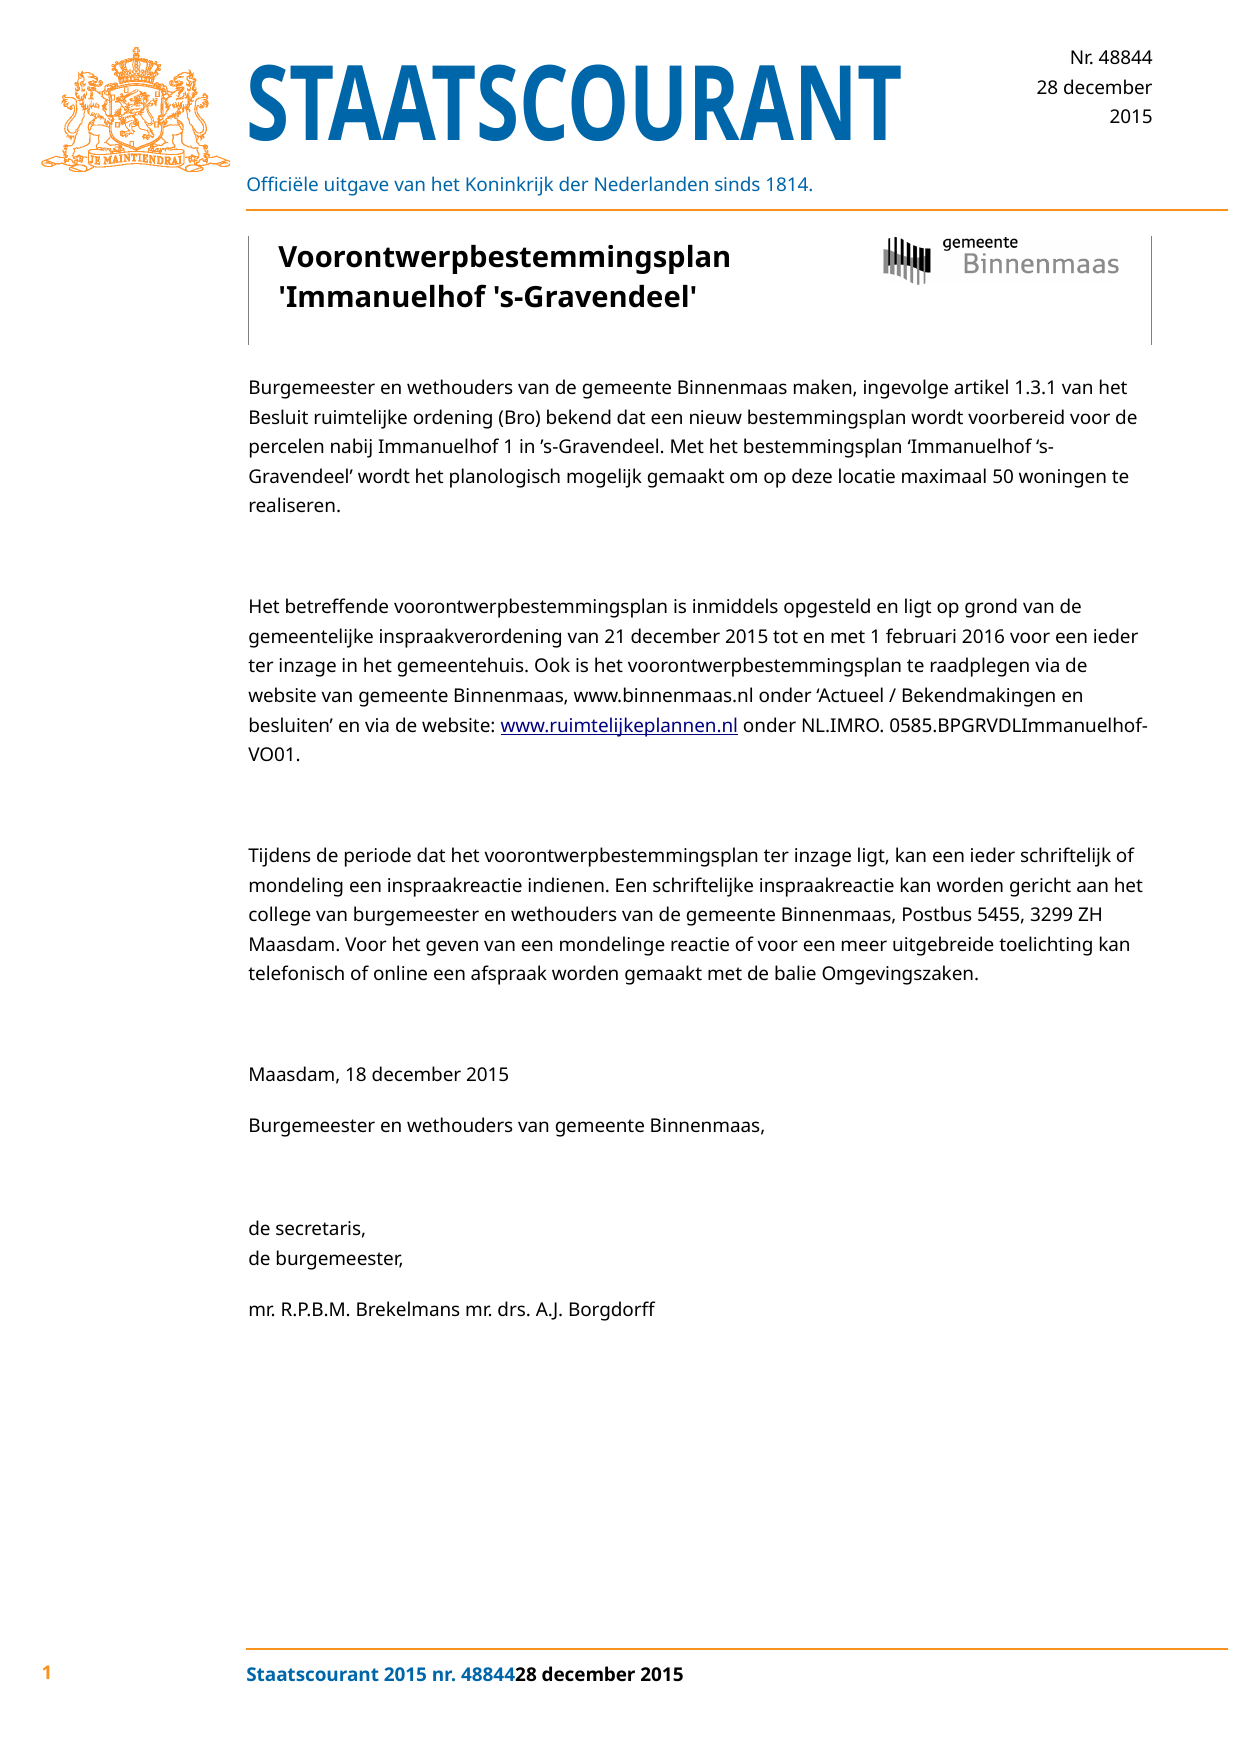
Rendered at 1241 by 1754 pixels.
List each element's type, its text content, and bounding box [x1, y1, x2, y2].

text de secretaris, de burgemeester, [248, 1213, 1152, 1271]
text Burgemeester en wethouders van gemeente Binnenmaas, [248, 1112, 1152, 1137]
text mr. R.P.B.M. Brekelmans mr. drs. A.J. Borgdorff [248, 1296, 1152, 1322]
text Tijdens de periode dat het voorontwerpbestemmingsplan ter inzage ligt, kan een ieder schriftelijk of mondeling een inspraakreactie indienen. Een schriftelijke inspraakreactie kan worden gericht aan het college van burgemeester en wethouders van de gemeente Binnenmaas, Postbus 5455, 3299 ZH Maasdam. Voor het geven van een mondelinge reactie of voor een meer uitgebreide toelichting kan telefonisch of online een afspraak worden gemaakt met de balie Omgevingszaken. [248, 842, 1152, 986]
table_header Voorontwerpbestemmingsplan 'Immanuelhof 's-Gravendeel' [249, 236, 850, 345]
text Het betreffende voorontwerpbestemmingsplan is inmiddels opgesteld en ligt op grond van de gemeentelijke inspraakverordening van 21 december 2015 tot en met 1 februari 2016 voor een ieder ter inzage in het gemeentehuis. Ook is het voorontwerpbestemmingsplan te raadplegen via de website van gemeente Binnenmaas, www.binnenmaas.nl onder ‘Actueel / Bekendmakingen en besluiten’ en via de website: www.ruimtelijkeplannen.nl onder NL.IMRO. 0585.BPGRVDLImmanuelhof-VO01. [248, 593, 1152, 767]
text Maasdam, 18 december 2015 [248, 1061, 1152, 1087]
text Burgemeester en wethouders van de gemeente Binnenmaas maken, ingevolge artikel 1.3.1 van het Besluit ruimtelijke ordening (Bro) bekend dat een nieuw bestemmingsplan wordt voorbereid voor de percelen nabij Immanuelhof 1 in ’s-Gravendeel. Met het bestemmingsplan ‘Immanuelhof ‘s-Gravendeel’ wordt het planologisch mogelijk gemaakt om op deze locatie maximaal 50 woningen te realiseren. [248, 374, 1152, 518]
picture [882, 236, 1119, 285]
table_header [850, 236, 1151, 345]
picture [41, 47, 231, 172]
